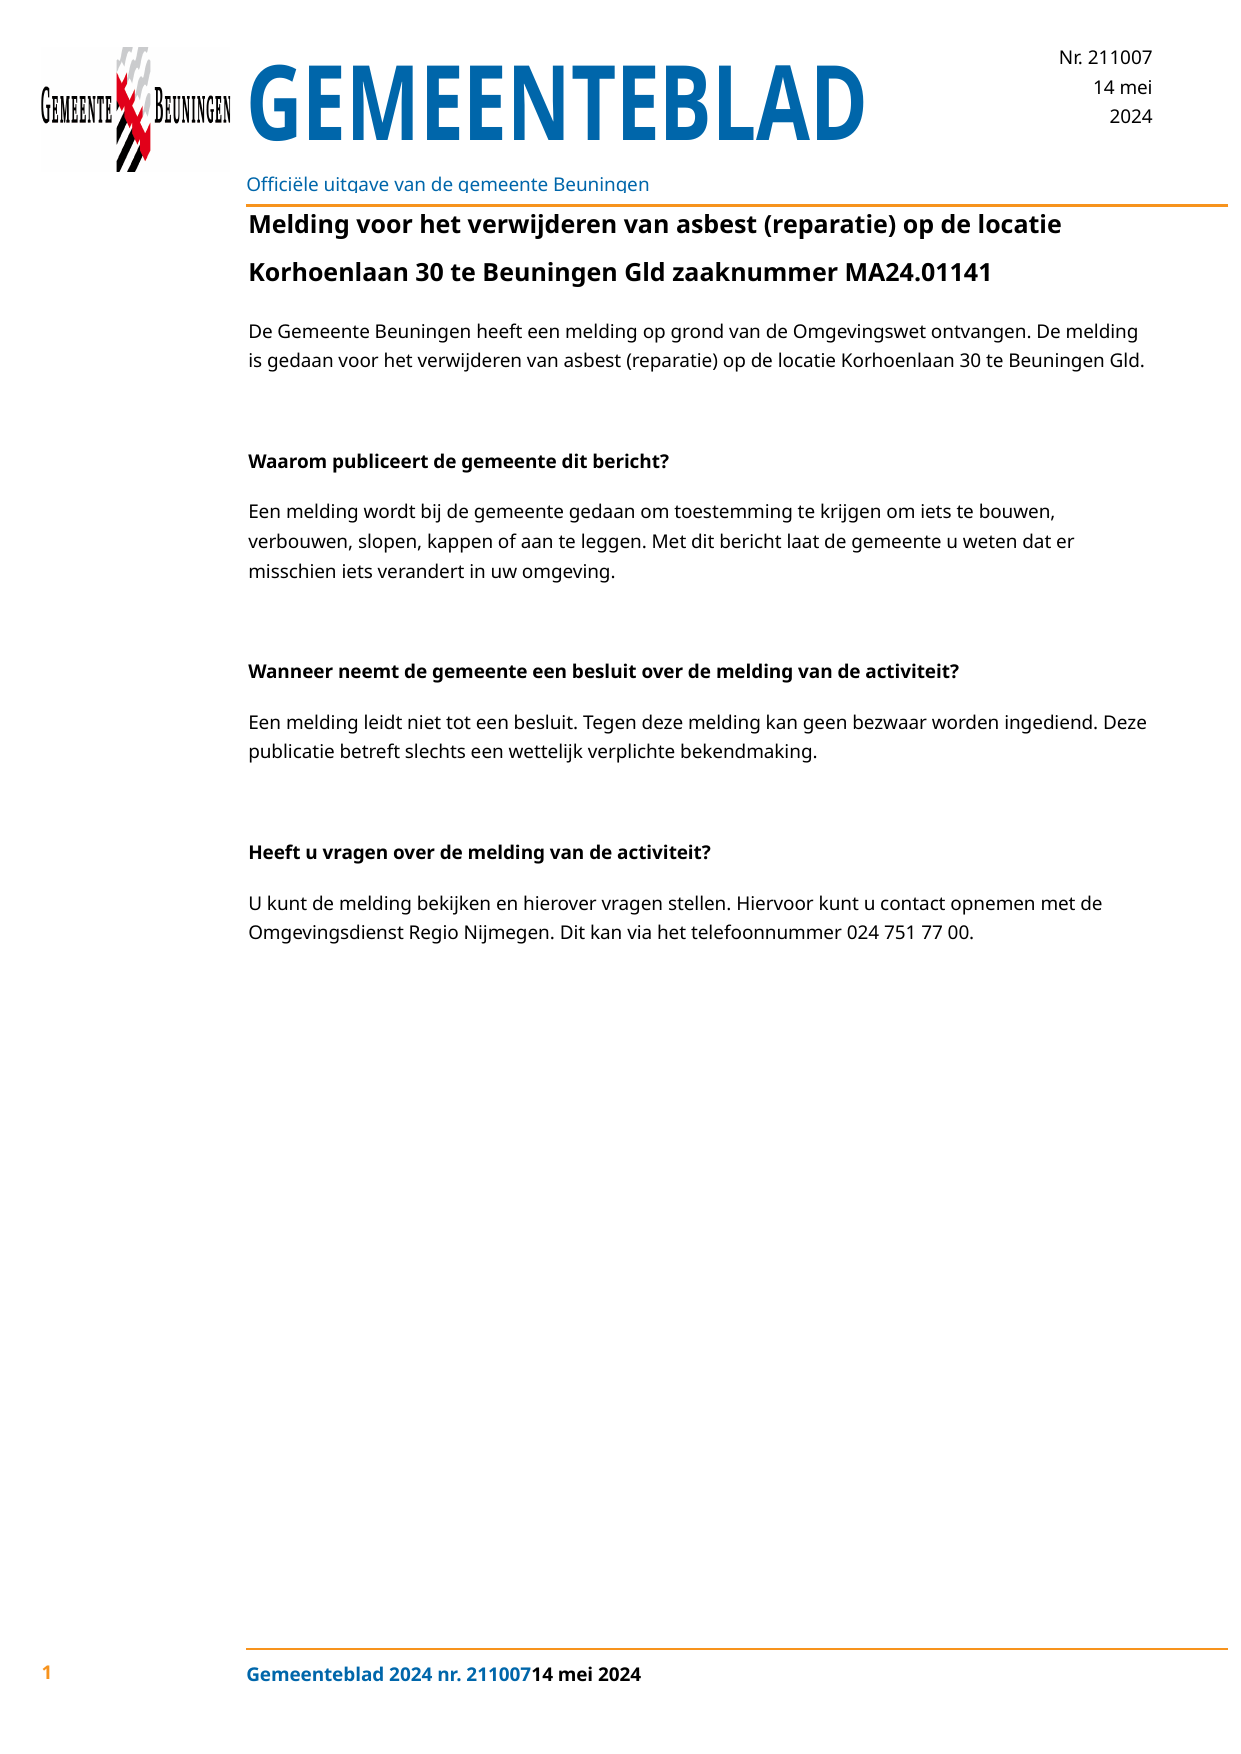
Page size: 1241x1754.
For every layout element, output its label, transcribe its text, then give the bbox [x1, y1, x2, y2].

text Wanneer neemt de gemeente een besluit over de melding van de activiteit? [248, 659, 1152, 684]
text Melding voor het verwijderen van asbest (reparatie) op de locatie Korhoenlaan 30 te Beuningen Gld zaaknummer MA24.01141 [248, 207, 1152, 288]
text Een melding wordt bij de gemeente gedaan om toestemming te krijgen om iets te bouwen, verbouwen, slopen, kappen of aan te leggen. Met dit bericht laat de gemeente u weten dat er misschien iets verandert in uw omgeving. [248, 499, 1152, 584]
text Waarom publiceert de gemeente dit bericht? [248, 448, 1152, 474]
picture [41, 47, 231, 172]
text Heeft u vragen over de melding van de activiteit? [248, 839, 1152, 865]
text Een melding leidt niet tot een besluit. Tegen deze melding kan geen bezwaar worden ingediend. Deze publicatie betreft slechts een wettelijk verplichte bekendmaking. [248, 709, 1152, 764]
text U kunt de melding bekijken en hierover vragen stellen. Hiervoor kunt u contact opnemen met de Omgevingsdienst Regio Nijmegen. Dit kan via het telefoonnummer 024 751 77 00. [248, 890, 1152, 945]
text De Gemeente Beuningen heeft een melding op grond van de Omgevingswet ontvangen. De melding is gedaan voor het verwijderen van asbest (reparatie) op de locatie Korhoenlaan 30 te Beuningen Gld. [248, 318, 1152, 373]
